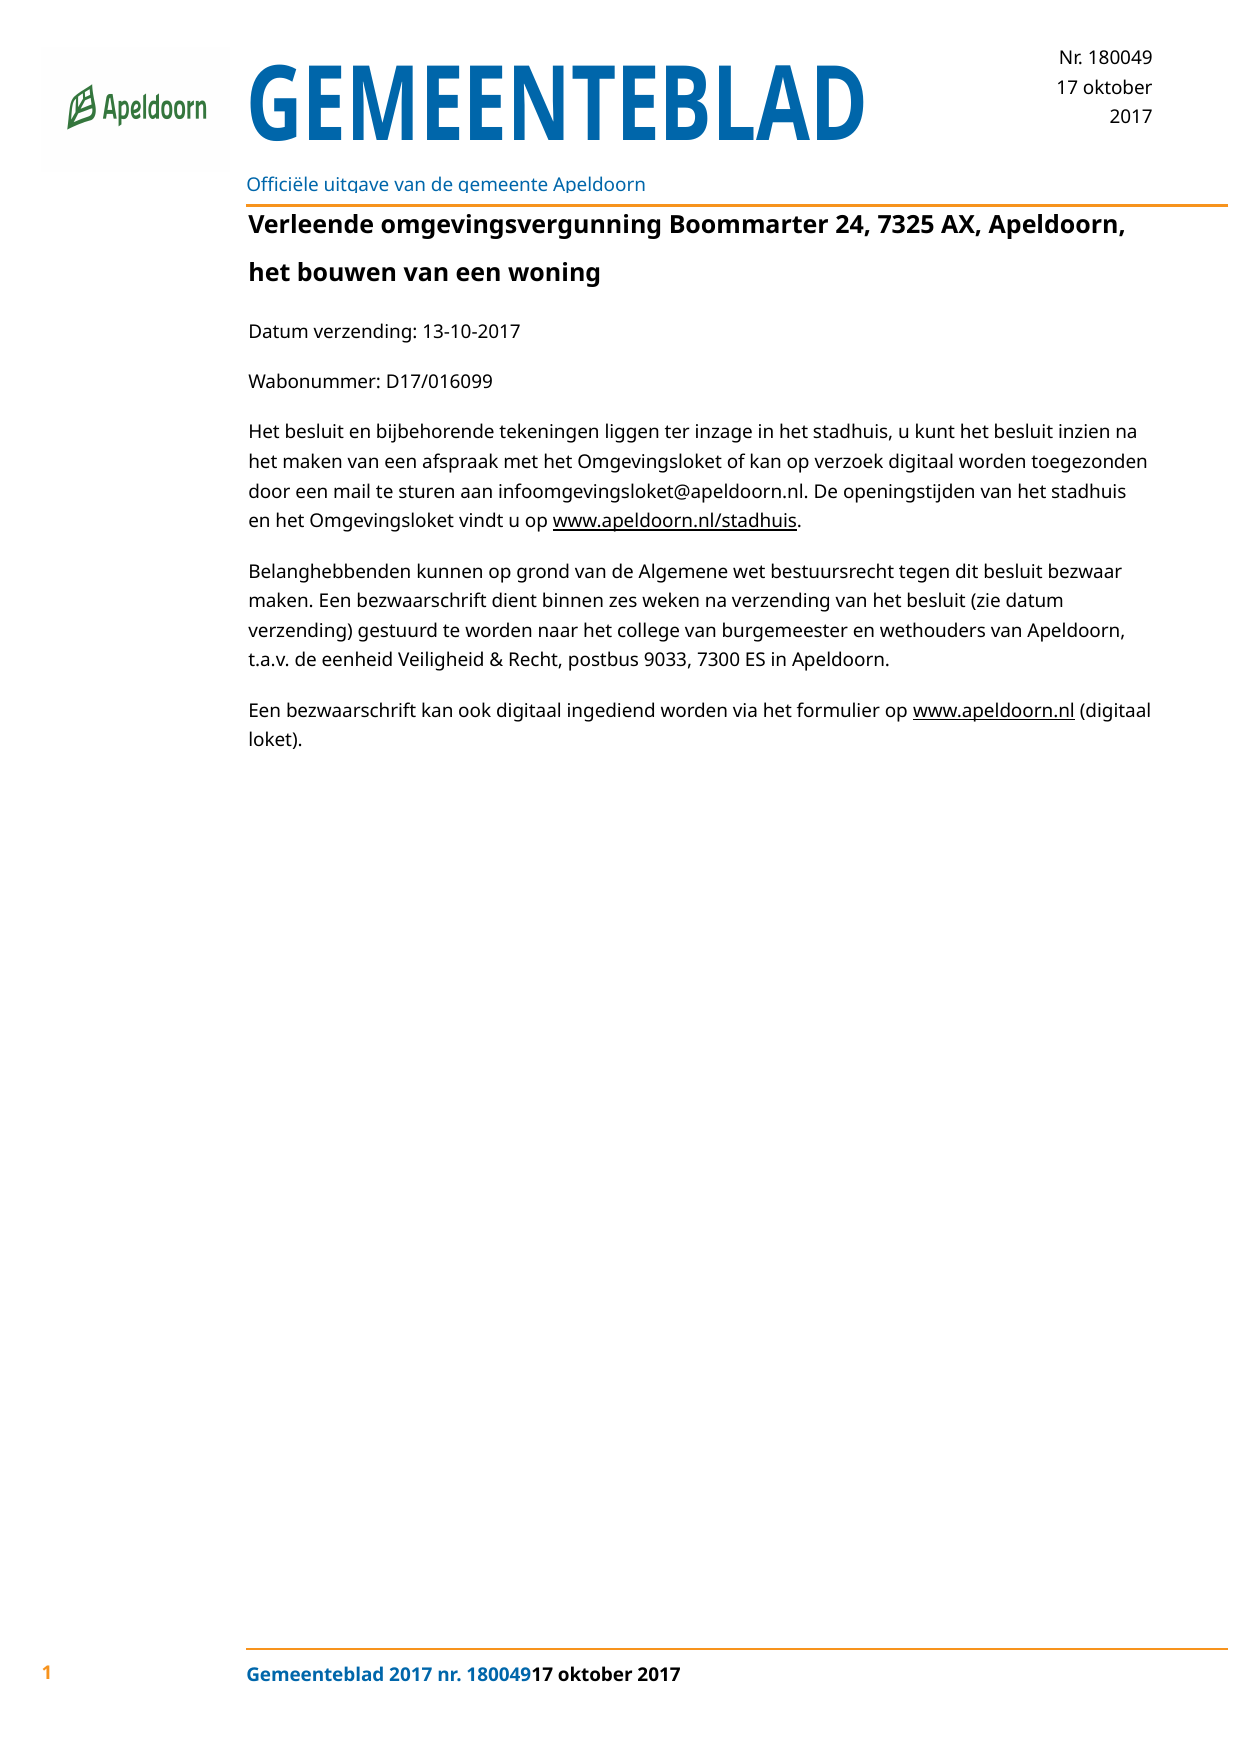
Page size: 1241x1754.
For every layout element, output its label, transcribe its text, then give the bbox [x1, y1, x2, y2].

picture [41, 47, 231, 172]
text Datum verzending: 13-10-2017 [248, 318, 1152, 344]
text Verleende omgevingsvergunning Boommarter 24, 7325 AX, Apeldoorn, het bouwen van een woning [248, 207, 1152, 288]
text Het besluit en bijbehorende tekeningen liggen ter inzage in het stadhuis, u kunt het besluit inzien na het maken van een afspraak met het Omgevingsloket of kan op verzoek digitaal worden toegezonden door een mail te sturen aan infoomgevingsloket@apeldoorn.nl. De openingstijden van het stadhuis en het Omgevingsloket vindt u op www.apeldoorn.nl/stadhuis. [248, 419, 1152, 533]
text Wabonummer: D17/016099 [248, 368, 1152, 394]
text Belanghebbenden kunnen op grond van de Algemene wet bestuursrecht tegen dit besluit bezwaar maken. Een bezwaarschrift dient binnen zes weken na verzending van het besluit (zie datum verzending) gestuurd te worden naar het college van burgemeester en wethouders van Apeldoorn, t.a.v. de eenheid Veiligheid & Recht, postbus 9033, 7300 ES in Apeldoorn. [248, 558, 1152, 672]
text Een bezwaarschrift kan ook digitaal ingediend worden via het formulier op www.apeldoorn.nl (digitaal loket). [248, 697, 1152, 752]
